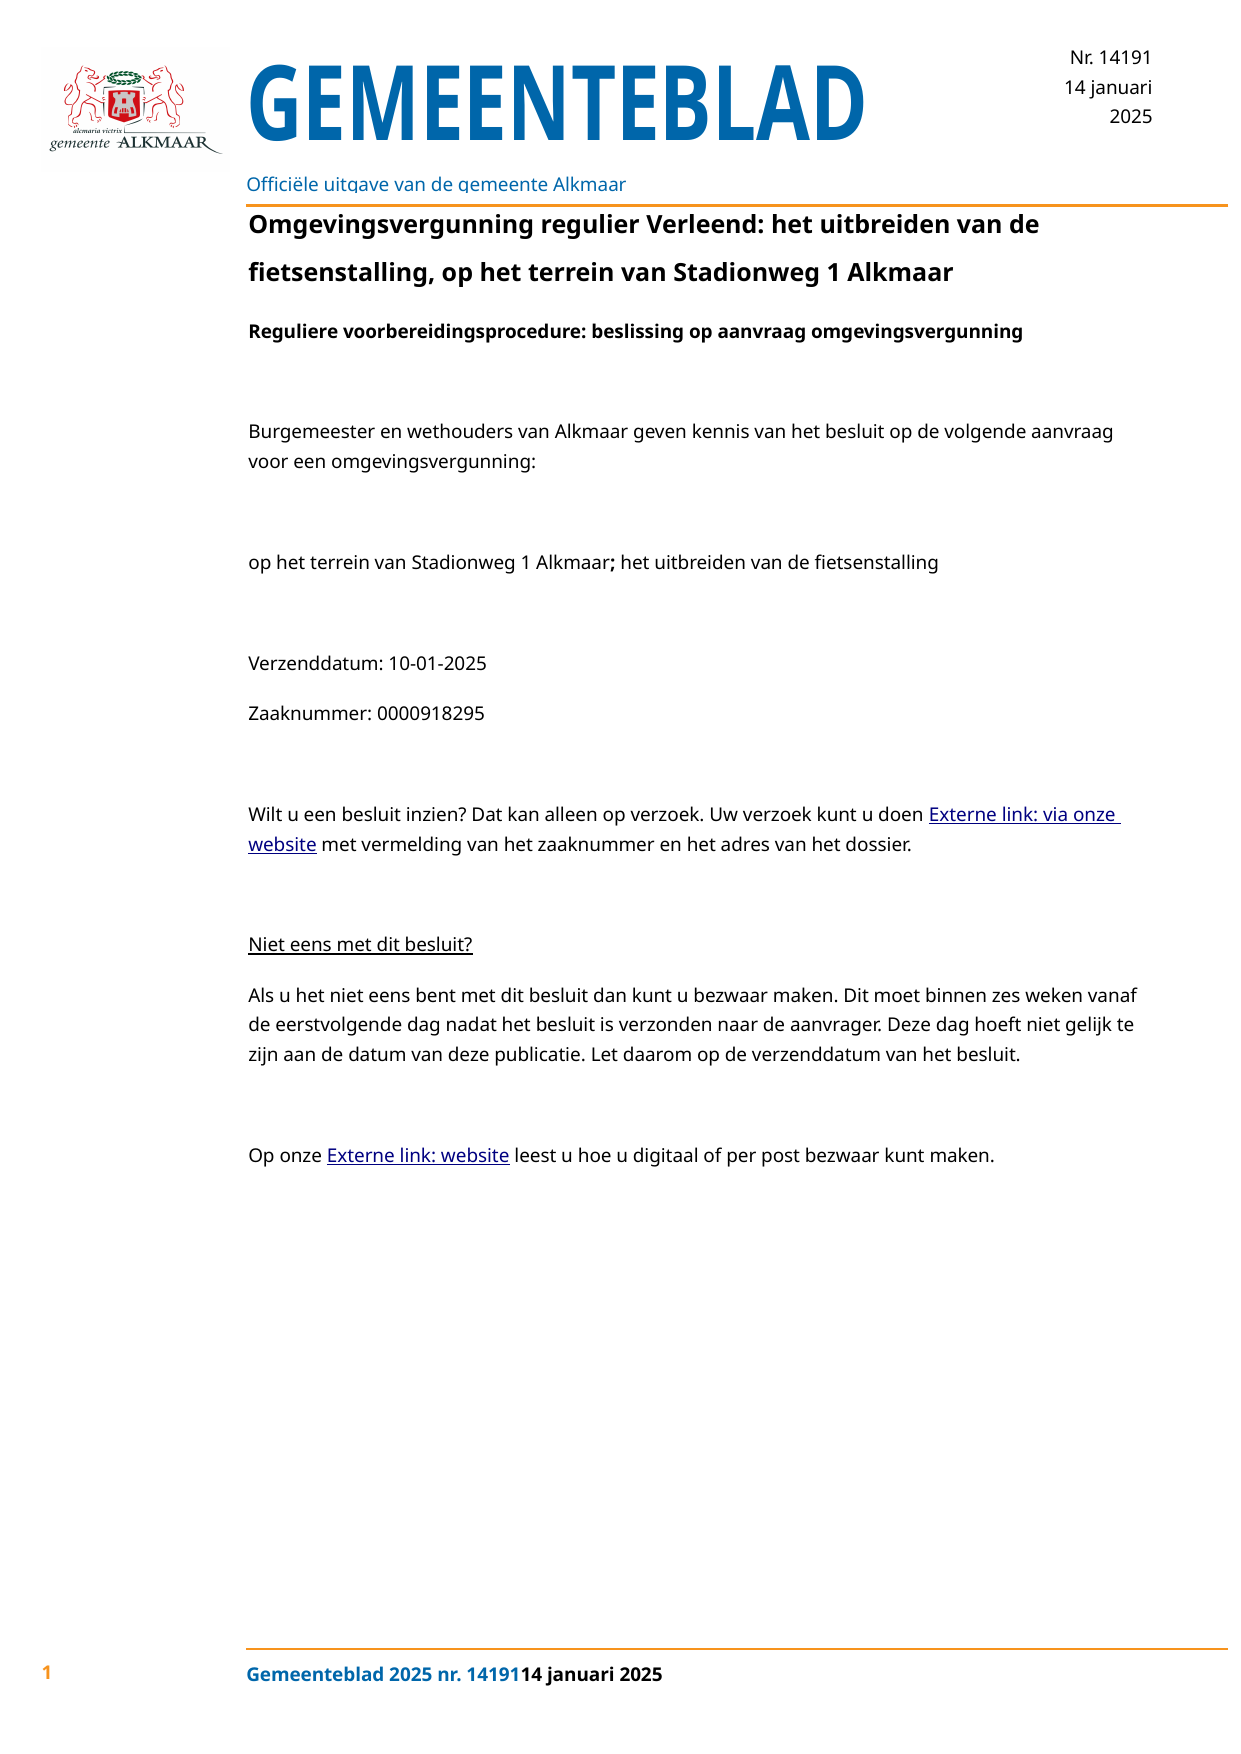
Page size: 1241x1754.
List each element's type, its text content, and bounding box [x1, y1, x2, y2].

text Wilt u een besluit inzien? Dat kan alleen op verzoek. Uw verzoek kunt u doen Externe link: via onze website met vermelding van het zaaknummer en het adres van het dossier. [248, 801, 1152, 857]
text Op onze Externe link: website leest u hoe u digitaal of per post bezwaar kunt maken. [248, 1142, 1152, 1168]
text Zaaknummer: 0000918295 [248, 700, 1152, 726]
picture [41, 47, 231, 172]
text Als u het niet eens bent met dit besluit dan kunt u bezwaar maken. Dit moet binnen zes weken vanaf de eerstvolgende dag nadat het besluit is verzonden naar de aanvrager. Deze dag hoeft niet gelijk te zijn aan de datum van deze publicatie. Let daarom op de verzenddatum van het besluit. [248, 982, 1152, 1067]
text op het terrein van Stadionweg 1 Alkmaar; het uitbreiden van de fietsenstalling [248, 549, 1152, 575]
text Burgemeester en wethouders van Alkmaar geven kennis van het besluit op de volgende aanvraag voor een omgevingsvergunning: [248, 419, 1152, 474]
text Omgevingsvergunning regulier Verleend: het uitbreiden van de fietsenstalling, op het terrein van Stadionweg 1 Alkmaar [248, 207, 1152, 288]
text Reguliere voorbereidingsprocedure: beslissing op aanvraag omgevingsvergunning [248, 318, 1152, 344]
text Verzenddatum: 10-01-2025 [248, 650, 1152, 676]
text Niet eens met dit besluit? [248, 932, 1152, 957]
